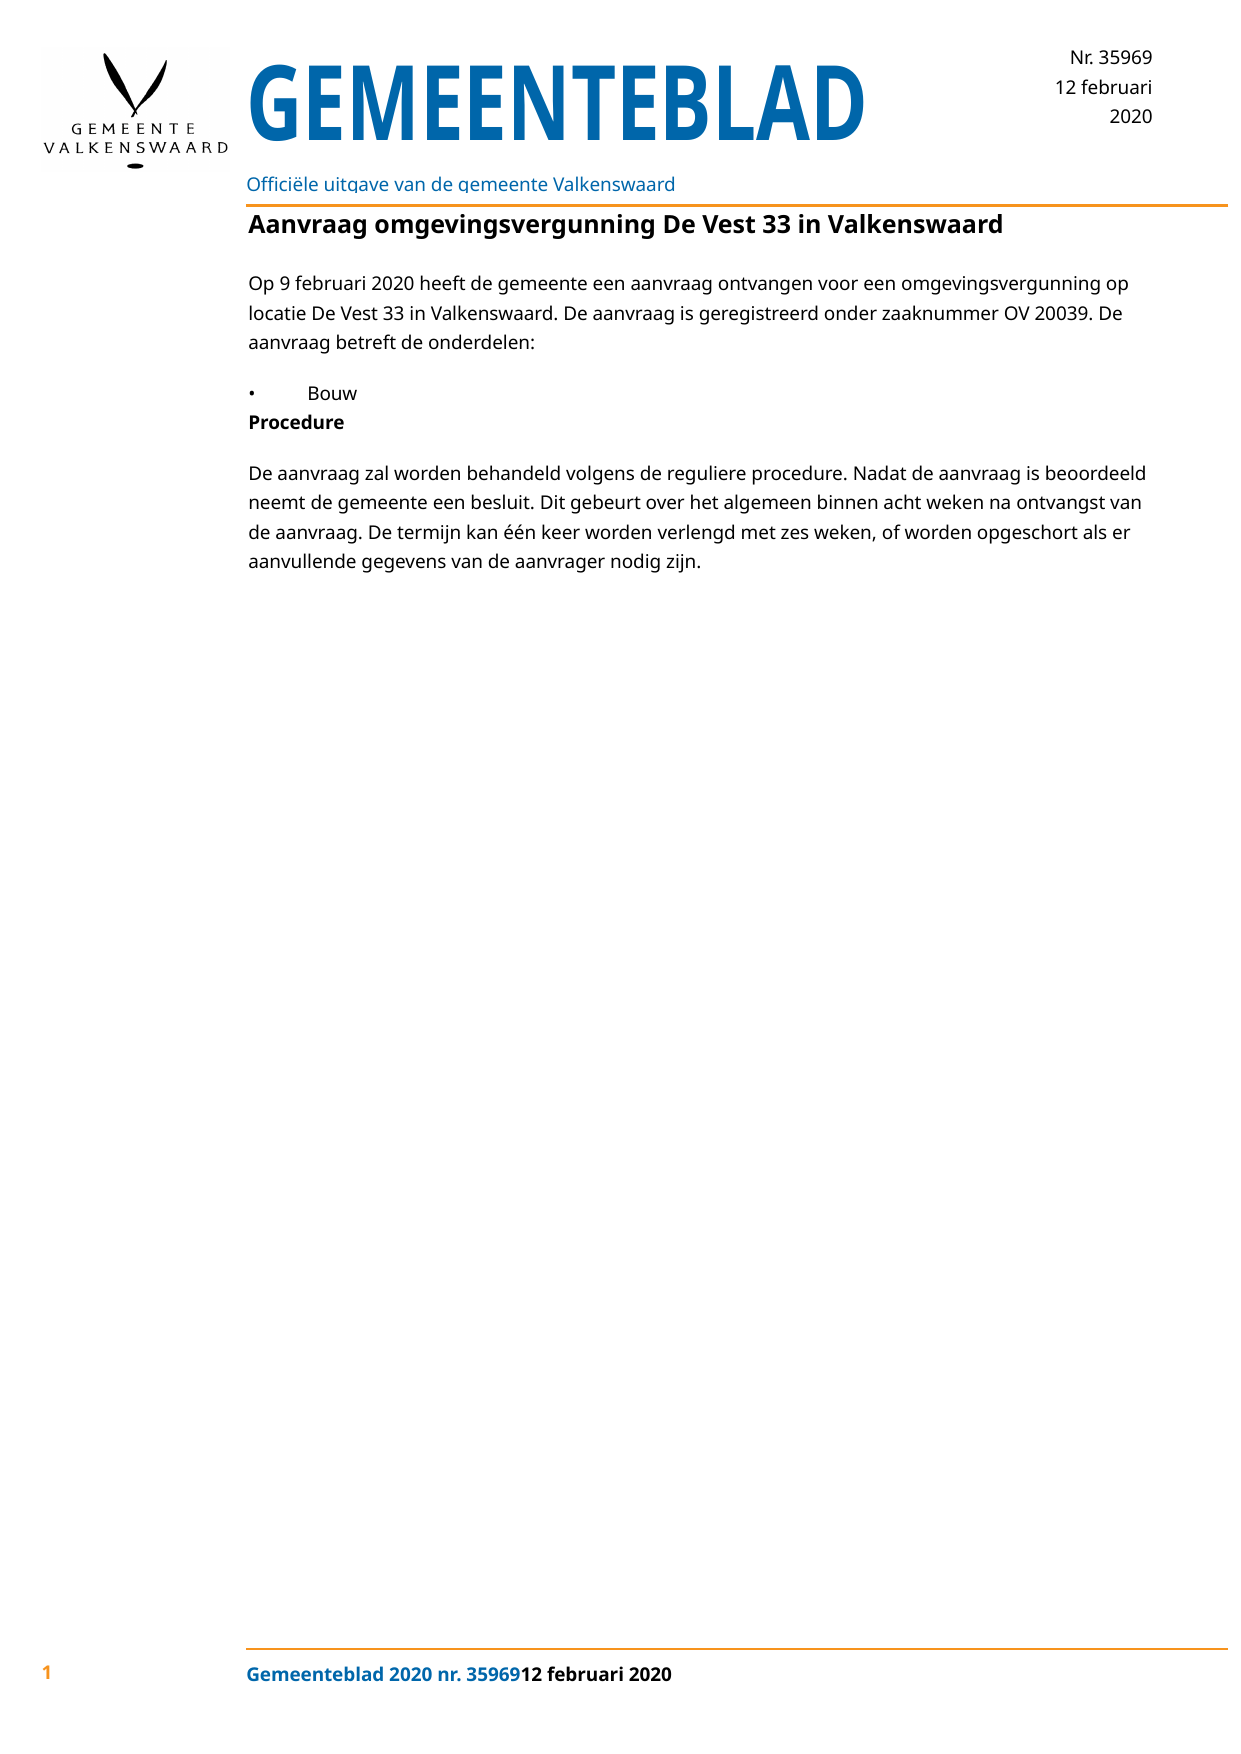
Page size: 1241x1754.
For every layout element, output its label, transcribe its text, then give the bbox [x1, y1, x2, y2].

text De aanvraag zal worden behandeld volgens de reguliere procedure. Nadat de aanvraag is beoordeeld neemt de gemeente een besluit. Dit gebeurt over het algemeen binnen acht weken na ontvangst van de aanvraag. De termijn kan één keer worden verlengd met zes weken, of worden opgeschort als er aanvullende gegevens van de aanvrager nodig zijn. [248, 460, 1152, 574]
picture [41, 47, 231, 172]
list Bouw [248, 380, 1152, 406]
text Op 9 februari 2020 heeft de gemeente een aanvraag ontvangen voor een omgevingsvergunning op locatie De Vest 33 in Valkenswaard. De aanvraag is geregistreerd onder zaaknummer OV 20039. De aanvraag betreft de onderdelen: [248, 270, 1152, 355]
text Procedure [248, 409, 1152, 435]
text Aanvraag omgevingsvergunning De Vest 33 in Valkenswaard [248, 207, 1152, 241]
